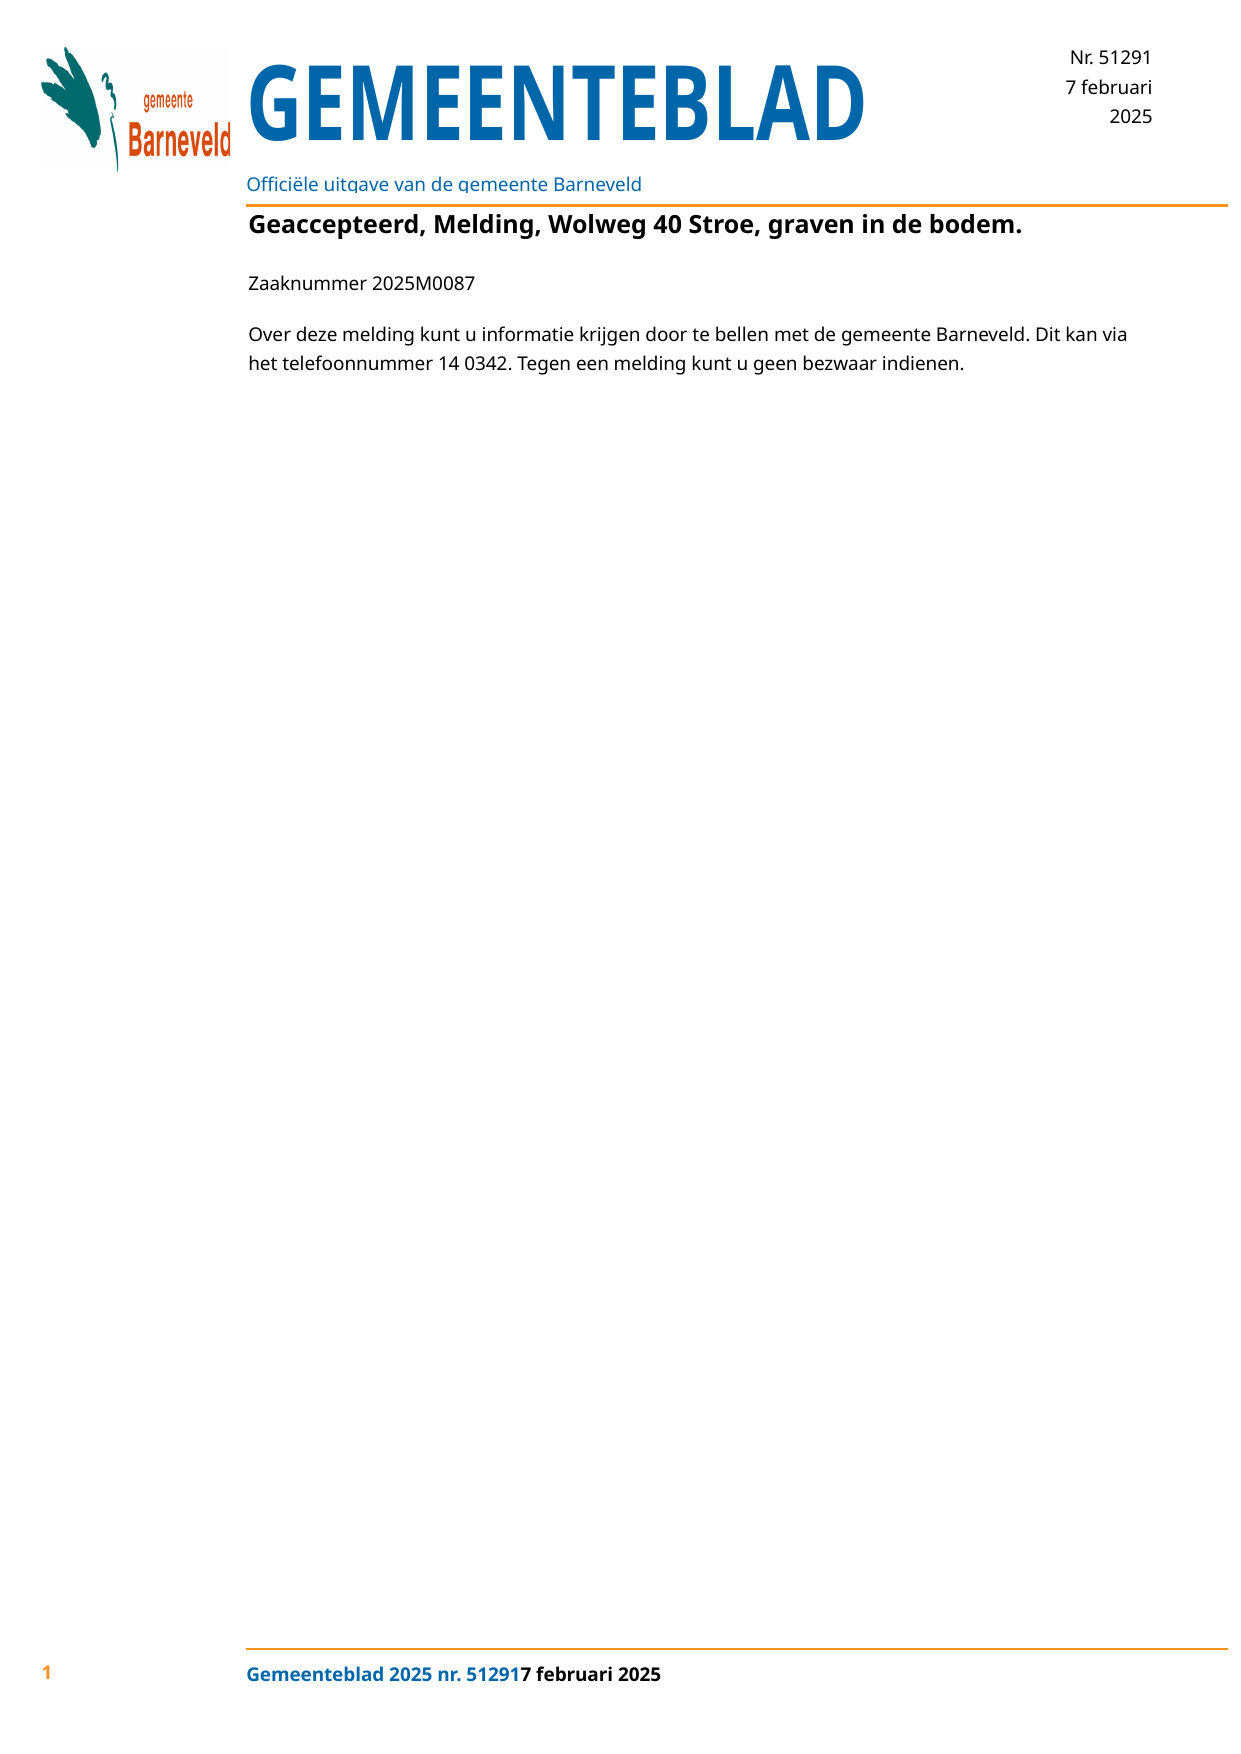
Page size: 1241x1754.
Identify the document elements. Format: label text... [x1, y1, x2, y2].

text Zaaknummer 2025M0087 [248, 270, 1152, 296]
picture [41, 47, 231, 172]
text Geaccepteerd, Melding, Wolweg 40 Stroe, graven in de bodem. [248, 207, 1152, 241]
text Over deze melding kunt u informatie krijgen door te bellen met de gemeente Barneveld. Dit kan via het telefoonnummer 14 0342. Tegen een melding kunt u geen bezwaar indienen. [248, 321, 1152, 376]
